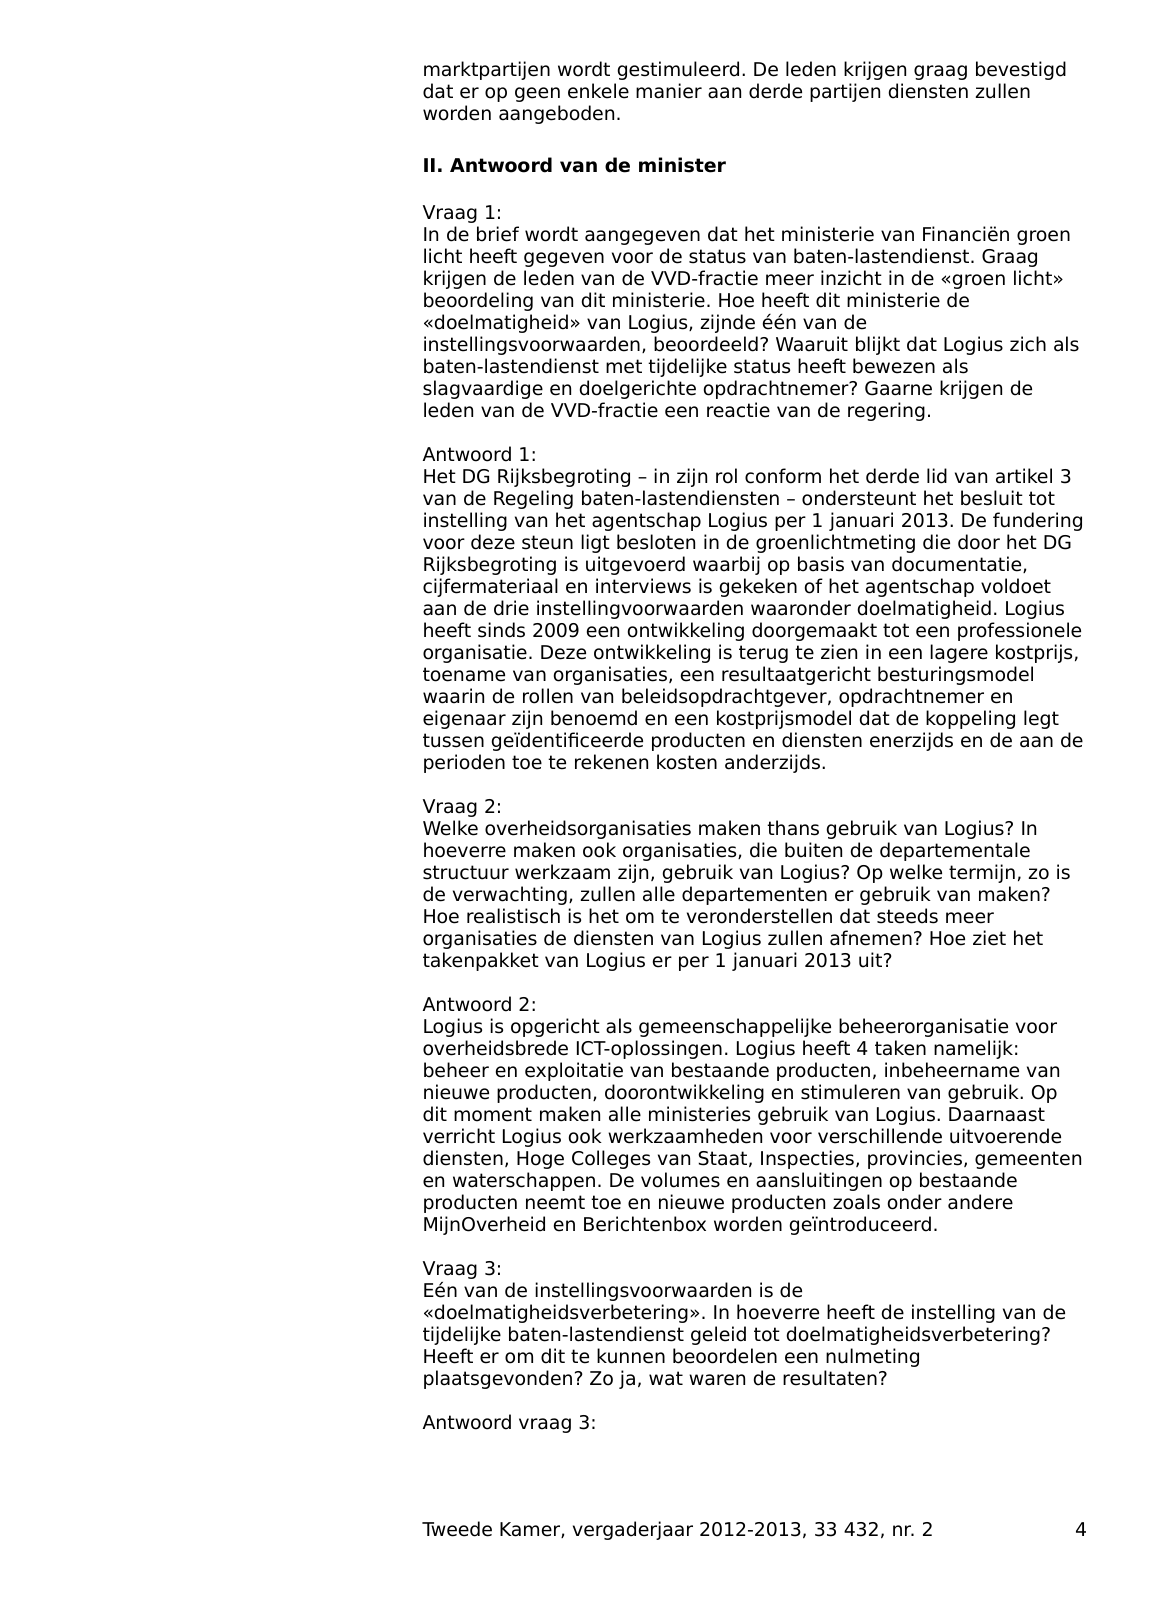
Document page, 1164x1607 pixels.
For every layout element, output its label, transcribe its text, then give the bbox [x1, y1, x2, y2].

text Antwoord vraag 3: [422, 1412, 1087, 1434]
text Logius is opgericht als gemeenschappelijke beheerorganisatie voor overheidsbrede ICT-oplossingen. Logius heeft 4 taken namelijk: beheer en exploitatie van bestaande producten, inbeheername van nieuwe producten, doorontwikkeling en stimuleren van gebruik. Op dit moment maken alle ministeries gebruik van Logius. Daarnaast verricht Logius ook werkzaamheden voor verschillende uitvoerende diensten, Hoge Colleges van Staat, Inspecties, provincies, gemeenten en waterschappen. De volumes en aansluitingen op bestaande producten neemt toe en nieuwe producten zoals onder andere MijnOverheid en Berichtenbox worden geïntroduceerd. [422, 1016, 1087, 1236]
text Antwoord 2: [422, 994, 1087, 1016]
text Antwoord 1: [422, 444, 1087, 466]
text Welke overheidsorganisaties maken thans gebruik van Logius? In hoeverre maken ook organisaties, die buiten de departementale structuur werkzaam zijn, gebruik van Logius? Op welke termijn, zo is de verwachting, zullen alle departementen er gebruik van maken? Hoe realistisch is het om te veronderstellen dat steeds meer organisaties de diensten van Logius zullen afnemen? Hoe ziet het takenpakket van Logius er per 1 januari 2013 uit? [422, 818, 1087, 972]
text Eén van de instellingsvoorwaarden is de «doelmatigheidsverbetering». In hoeverre heeft de instelling van de tijdelijke baten-lastendienst geleid tot doelmatigheidsverbetering? Heeft er om dit te kunnen beoordelen een nulmeting plaatsgevonden? Zo ja, wat waren de resultaten? [422, 1280, 1087, 1390]
text Vraag 3: [422, 1258, 1087, 1280]
text marktpartijen wordt gestimuleerd. De leden krijgen graag bevestigd dat er op geen enkele manier aan derde partijen diensten zullen worden aangeboden. [422, 59, 1087, 125]
text In de brief wordt aangegeven dat het ministerie van Financiën groen licht heeft gegeven voor de status van baten-lastendienst. Graag krijgen de leden van de VVD-fractie meer inzicht in de «groen licht» beoordeling van dit ministerie. Hoe heeft dit ministerie de «doelmatigheid» van Logius, zijnde één van de instellingsvoorwaarden, beoordeeld? Waaruit blijkt dat Logius zich als baten-lastendienst met tijdelijke status heeft bewezen als slagvaardige en doelgerichte opdrachtnemer? Gaarne krijgen de leden van de VVD-fractie een reactie van de regering. [422, 224, 1087, 422]
text Vraag 1: [422, 202, 1087, 224]
subtitle II. Antwoord van de minister [422, 155, 1087, 177]
text Vraag 2: [422, 796, 1087, 818]
text Het DG Rijksbegroting – in zijn rol conform het derde lid van artikel 3 van de Regeling baten-lastendiensten – ondersteunt het besluit tot instelling van het agentschap Logius per 1 januari 2013. De fundering voor deze steun ligt besloten in de groenlichtmeting die door het DG Rijksbegroting is uitgevoerd waarbij op basis van documentatie, cijfermateriaal en interviews is gekeken of het agentschap voldoet aan de drie instellingvoorwaarden waaronder doelmatigheid. Logius heeft sinds 2009 een ontwikkeling doorgemaakt tot een professionele organisatie. Deze ontwikkeling is terug te zien in een lagere kostprijs, toename van organisaties, een resultaatgericht besturingsmodel waarin de rollen van beleidsopdrachtgever, opdrachtnemer en eigenaar zijn benoemd en een kostprijsmodel dat de koppeling legt tussen geïdentificeerde producten en diensten enerzijds en de aan de perioden toe te rekenen kosten anderzijds. [422, 466, 1087, 774]
